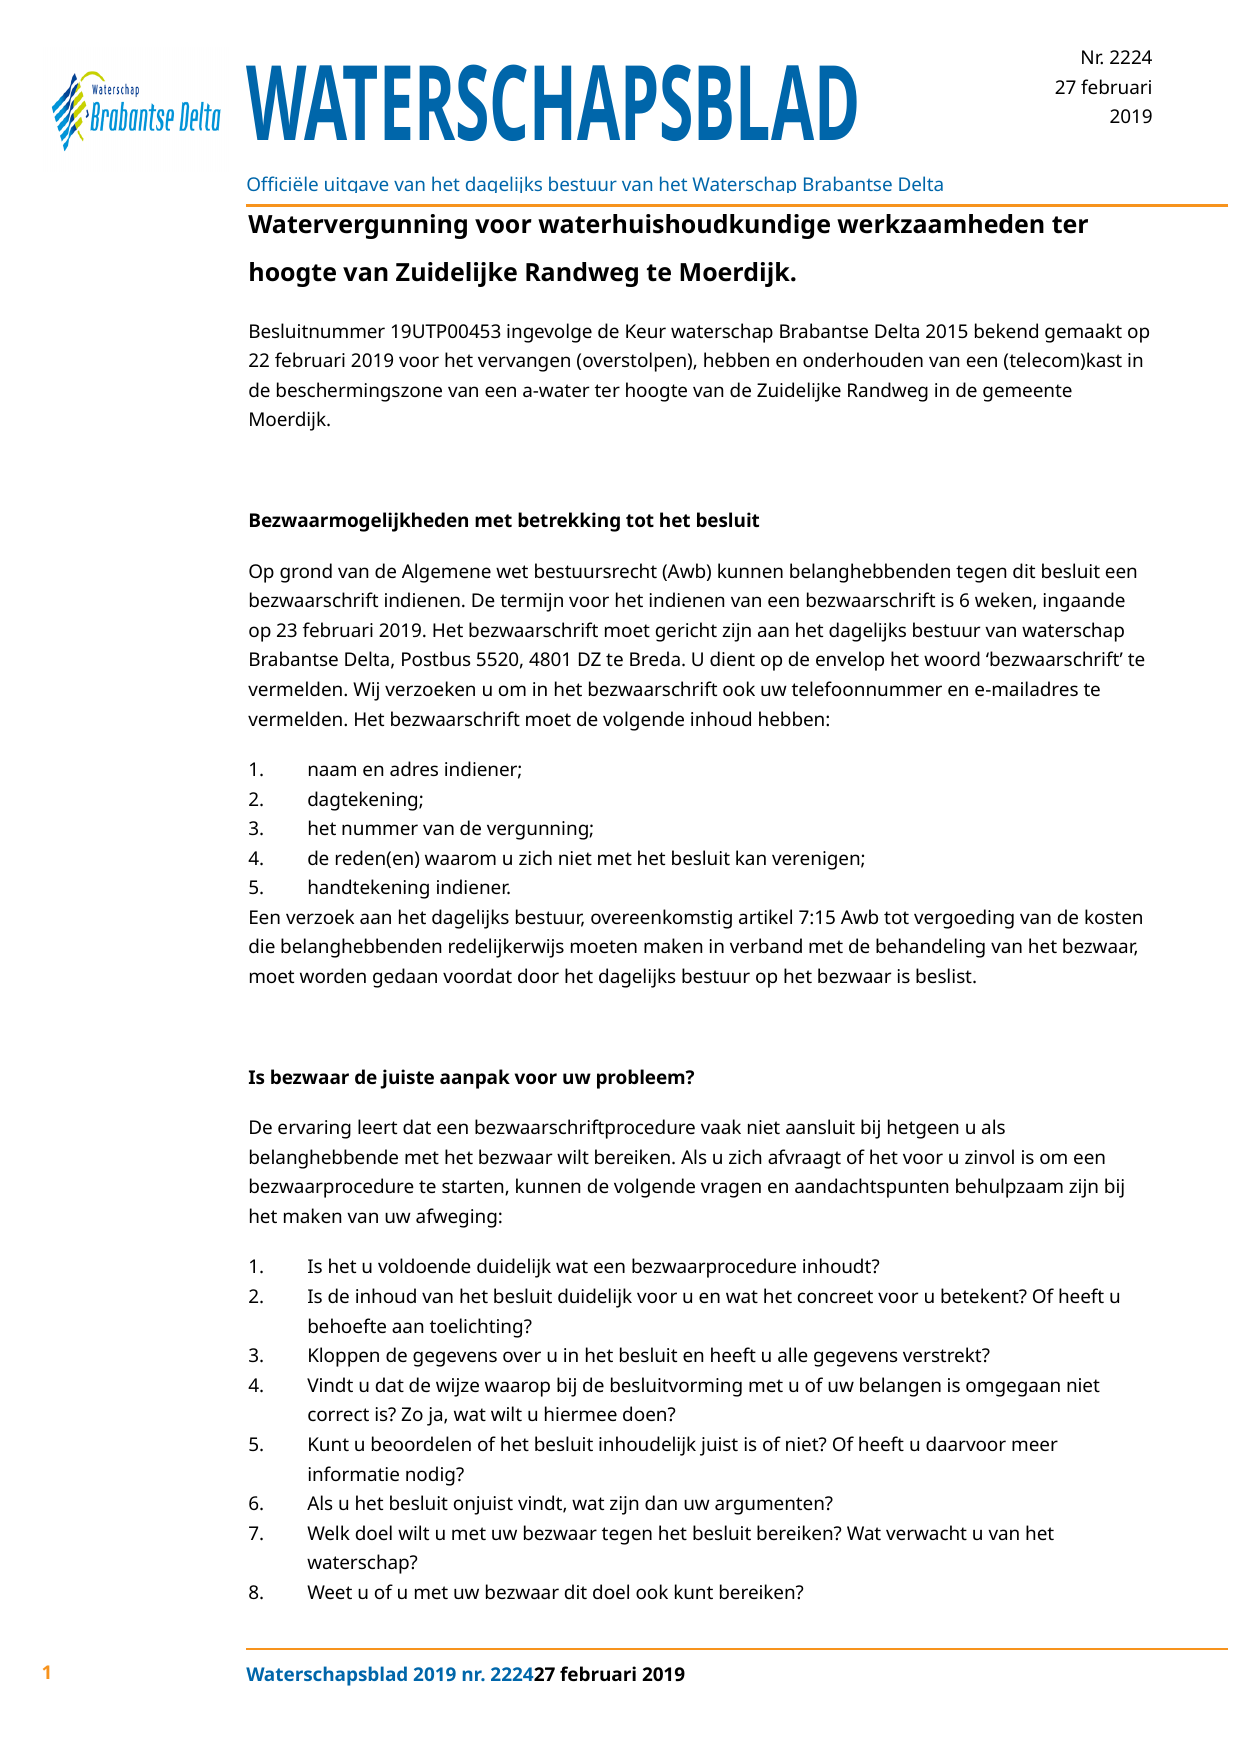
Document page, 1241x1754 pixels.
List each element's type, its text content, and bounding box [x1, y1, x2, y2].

text Is bezwaar de juiste aanpak voor uw probleem? [248, 1064, 1152, 1090]
text Besluitnummer 19UTP00453 ingevolge de Keur waterschap Brabantse Delta 2015 bekend gemaakt op 22 februari 2019 voor het vervangen (overstolpen), hebben en onderhouden van een (telecom)kast in de beschermingszone van een a-water ter hoogte van de Zuidelijke Randweg in de gemeente Moerdijk. [248, 318, 1152, 432]
text Bezwaarmogelijkheden met betrekking tot het besluit [248, 507, 1152, 533]
list naam en adres indiener; [248, 756, 1152, 782]
picture [41, 47, 231, 172]
list Is de inhoud van het besluit duidelijk voor u en wat het concreet voor u betekent? Of heeft u behoefte aan toelichting? [248, 1283, 1152, 1339]
text Watervergunning voor waterhuishoudkundige werkzaamheden ter hoogte van Zuidelijke Randweg te Moerdijk. [248, 207, 1152, 288]
text Op grond van de Algemene wet bestuursrecht (Awb) kunnen belanghebbenden tegen dit besluit een bezwaarschrift indienen. De termijn voor het indienen van een bezwaarschrift is 6 weken, ingaande op 23 februari 2019. Het bezwaarschrift moet gericht zijn aan het dagelijks bestuur van waterschap Brabantse Delta, Postbus 5520, 4801 DZ te Breda. U dient op de envelop het woord ‘bezwaarschrift’ te vermelden. Wij verzoeken u om in het bezwaarschrift ook uw telefoonnummer en e‑mailadres te vermelden. Het bezwaarschrift moet de volgende inhoud hebben: [248, 558, 1152, 732]
list Welk doel wilt u met uw bezwaar tegen het besluit bereiken? Wat verwacht u van het waterschap? [248, 1520, 1152, 1575]
list het nummer van de vergunning; [248, 815, 1152, 841]
text Een verzoek aan het dagelijks bestuur, overeenkomstig artikel 7:15 Awb tot vergoeding van de kosten die belanghebbenden redelijkerwijs moeten maken in verband met de behandeling van het bezwaar, moet worden gedaan voordat door het dagelijks bestuur op het bezwaar is beslist. [248, 904, 1152, 989]
list handtekening indiener. [248, 874, 1152, 900]
list Is het u voldoende duidelijk wat een bezwaarprocedure inhoudt? [248, 1254, 1152, 1279]
list Als u het besluit onjuist vindt, wat zijn dan uw argumenten? [248, 1490, 1152, 1516]
text De ervaring leert dat een bezwaarschriftprocedure vaak niet aansluit bij hetgeen u als belanghebbende met het bezwaar wilt bereiken. Als u zich afvraagt of het voor u zinvol is om een bezwaarprocedure te starten, kunnen de volgende vragen en aandachtspunten behulpzaam zijn bij het maken van uw afweging: [248, 1114, 1152, 1229]
list Kunt u beoordelen of het besluit inhoudelijk juist is of niet? Of heeft u daarvoor meer informatie nodig? [248, 1431, 1152, 1487]
list Kloppen de gegevens over u in het besluit en heeft u alle gegevens verstrekt? [248, 1342, 1152, 1368]
list de reden(en) waarom u zich niet met het besluit kan verenigen; [248, 845, 1152, 871]
list Vindt u dat de wijze waarop bij de besluitvorming met u of uw belangen is omgegaan niet correct is? Zo ja, wat wilt u hiermee doen? [248, 1372, 1152, 1427]
list Weet u of u met uw bezwaar dit doel ook kunt bereiken? [248, 1579, 1152, 1605]
list dagtekening; [248, 786, 1152, 812]
